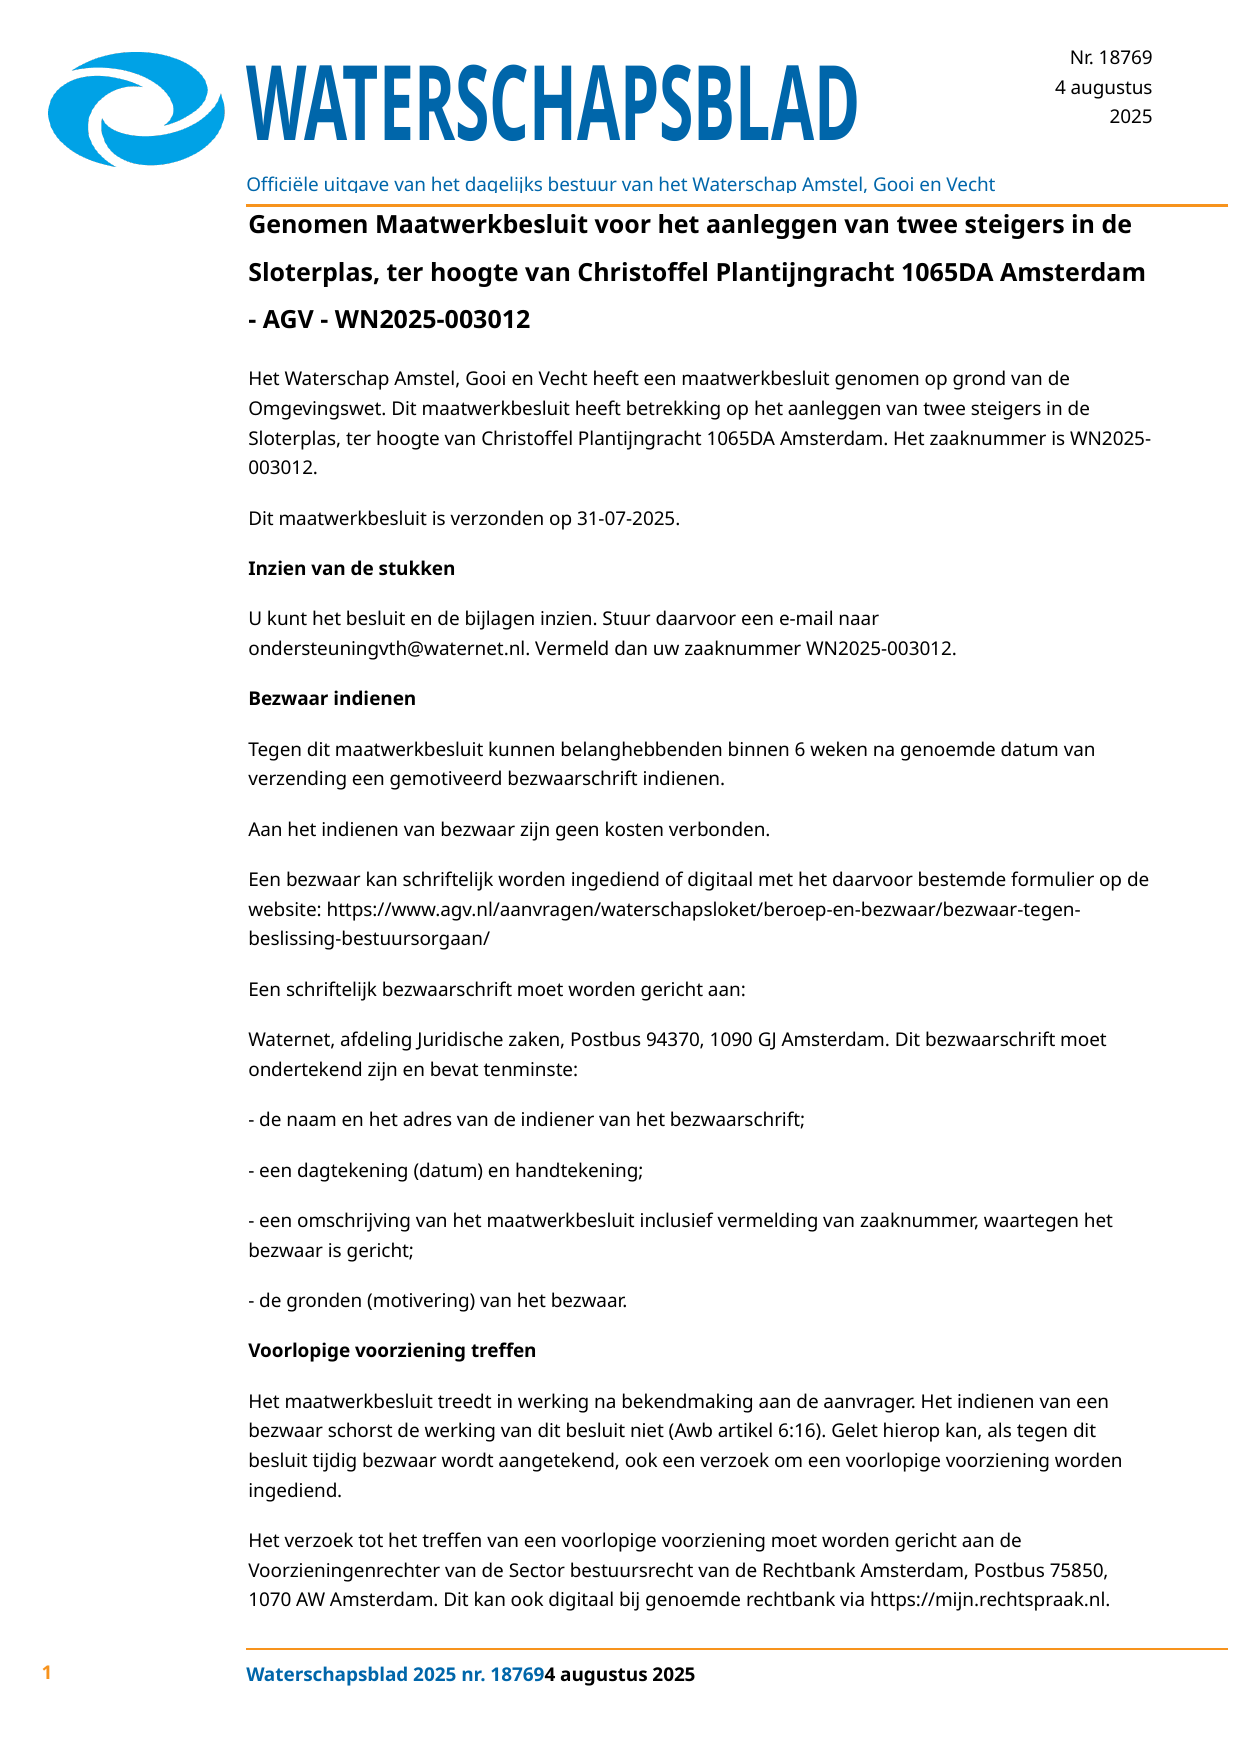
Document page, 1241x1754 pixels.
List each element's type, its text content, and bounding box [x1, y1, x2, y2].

text Dit maatwerkbesluit is verzonden op 31-07-2025. [248, 505, 1152, 530]
text - de naam en het adres van de indiener van het bezwaarschrift; [248, 1106, 1152, 1132]
text - een omschrijving van het maatwerkbesluit inclusief vermelding van zaaknummer, waartegen het bezwaar is gericht; [248, 1207, 1152, 1262]
text U kunt het besluit en de bijlagen inzien. Stuur daarvoor een e-mail naar ondersteuningvth@waternet.nl. Vermeld dan uw zaaknummer WN2025-003012. [248, 606, 1152, 661]
text Genomen Maatwerkbesluit voor het aanleggen van twee steigers in de Sloterplas, ter hoogte van Christoffel Plantijngracht 1065DA Amsterdam - AGV - WN2025-003012 [248, 207, 1152, 336]
text Een schriftelijk bezwaarschrift moet worden gericht aan: [248, 976, 1152, 1002]
text - de gronden (motivering) van het bezwaar. [248, 1287, 1152, 1313]
text Bezwaar indienen [248, 686, 1152, 711]
text Het verzoek tot het treffen van een voorlopige voorziening moet worden gericht aan de Voorzieningenrechter van de Sector bestuursrecht van de Rechtbank Amsterdam, Postbus 75850, 1070 AW Amsterdam. Dit kan ook digitaal bij genoemde rechtbank via https://mijn.rechtspraak.nl. [248, 1527, 1152, 1612]
text Het maatwerkbesluit treedt in werking na bekendmaking aan de aanvrager. Het indienen van een bezwaar schorst de werking van dit besluit niet (Awb artikel 6:16). Gelet hierop kan, als tegen dit besluit tijdig bezwaar wordt aangetekend, ook een verzoek om een voorlopige voorziening worden ingediend. [248, 1388, 1152, 1502]
picture [41, 47, 231, 172]
text Aan het indienen van bezwaar zijn geen kosten verbonden. [248, 816, 1152, 842]
text Het Waterschap Amstel, Gooi en Vecht heeft een maatwerkbesluit genomen op grond van de Omgevingswet. Dit maatwerkbesluit heeft betrekking op het aanleggen van twee steigers in de Sloterplas, ter hoogte van Christoffel Plantijngracht 1065DA Amsterdam. Het zaaknummer is WN2025-003012. [248, 366, 1152, 480]
text Inzien van de stukken [248, 555, 1152, 581]
text Waternet, afdeling Juridische zaken, Postbus 94370, 1090 GJ Amsterdam. Dit bezwaarschrift moet ondertekend zijn en bevat tenminste: [248, 1026, 1152, 1082]
text Voorlopige voorziening treffen [248, 1338, 1152, 1363]
text Een bezwaar kan schriftelijk worden ingediend of digitaal met het daarvoor bestemde formulier op de website: https://www.agv.nl/aanvragen/waterschapsloket/beroep-en-bezwaar/bezwaar-tegen-beslissing-bestuursorgaan/ [248, 866, 1152, 951]
text - een dagtekening (datum) en handtekening; [248, 1157, 1152, 1182]
text Tegen dit maatwerkbesluit kunnen belanghebbenden binnen 6 weken na genoemde datum van verzending een gemotiveerd bezwaarschrift indienen. [248, 736, 1152, 791]
